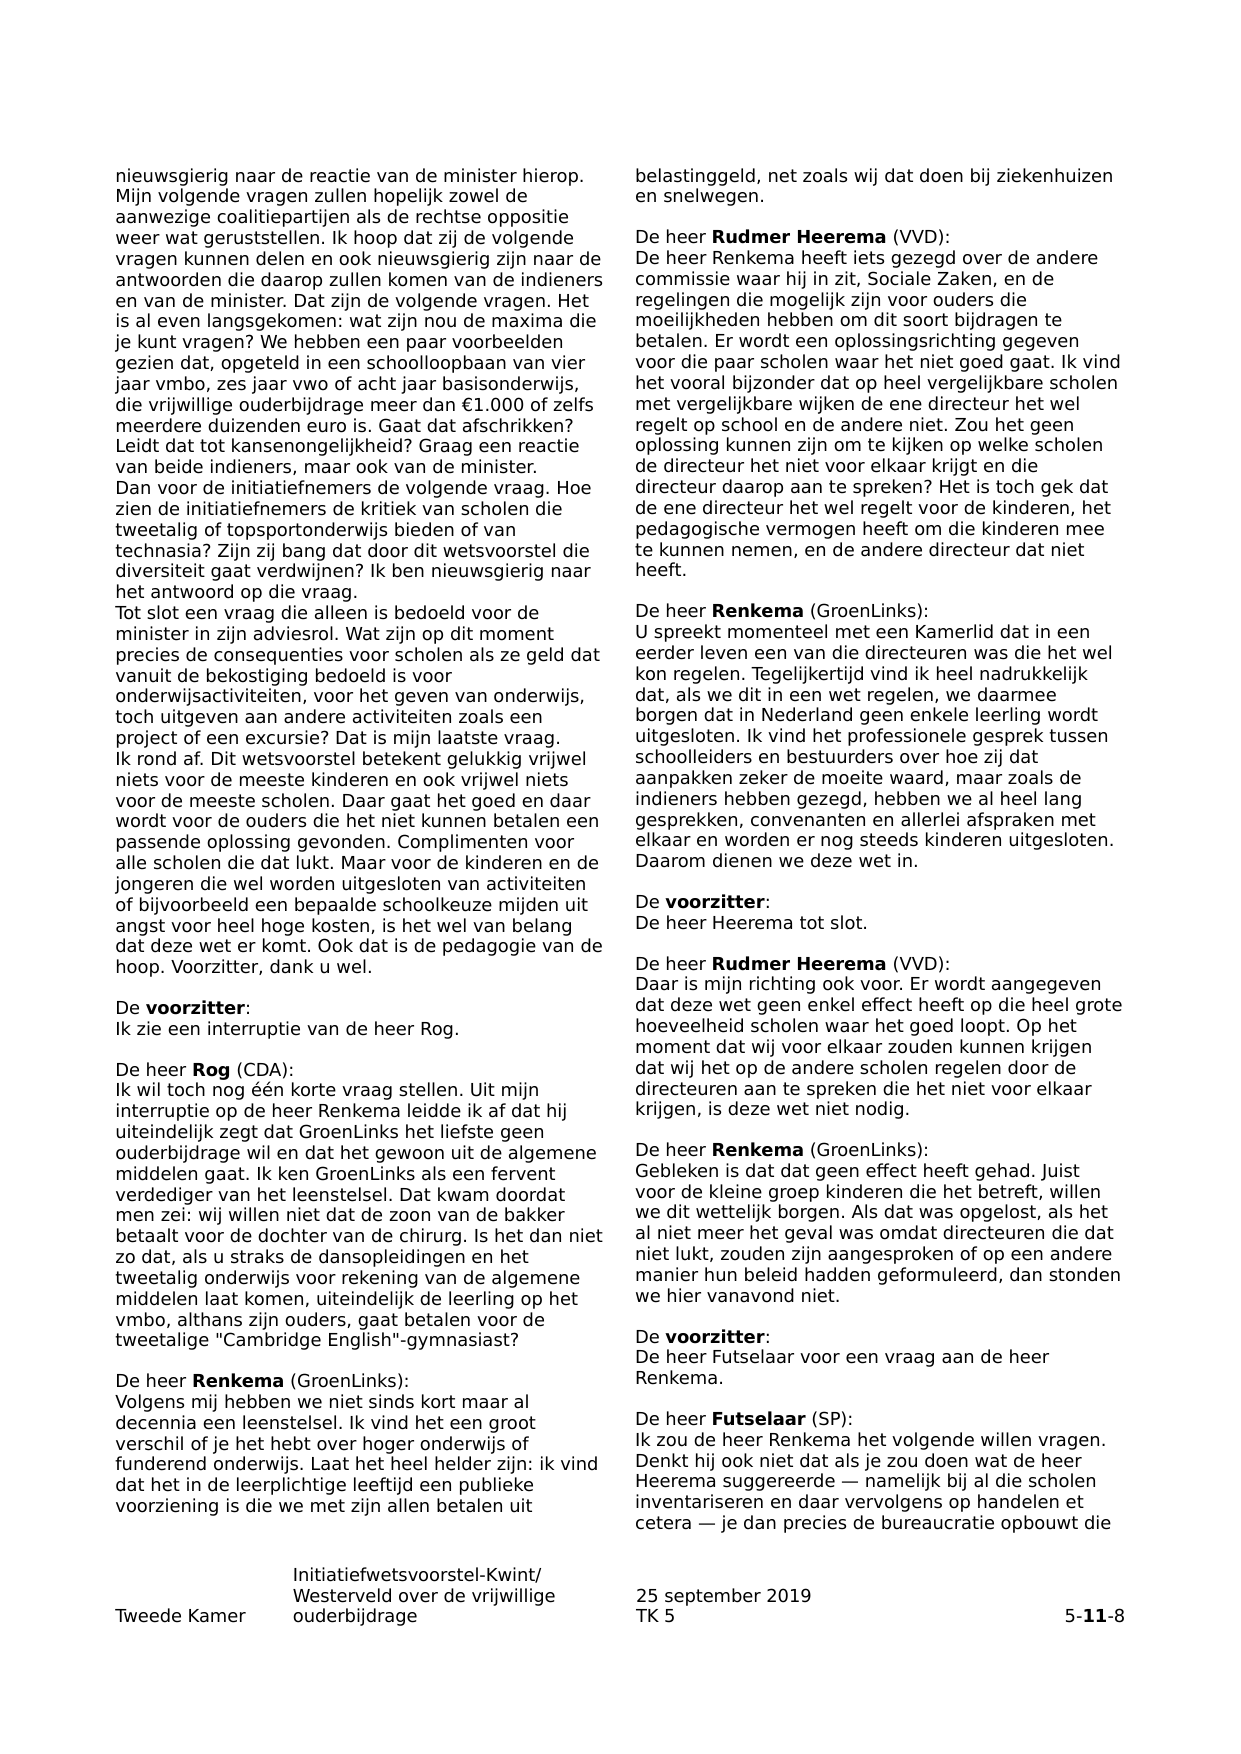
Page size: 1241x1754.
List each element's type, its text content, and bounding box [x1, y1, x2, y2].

text De heer Futselaar voor een vraag aan de heer Renkema. [635, 1347, 1125, 1389]
text Dan voor de initiatiefnemers de volgende vraag. Hoe zien de initiatiefnemers de kritiek van scholen die tweetalig of topsportonderwijs bieden of van technasia? Zijn zij bang dat door dit wetsvoorstel die diversiteit gaat verdwijnen? Ik ben nieuwsgierig naar het antwoord op die vraag. [115, 478, 605, 603]
text Ik wil toch nog één korte vraag stellen. Uit mijn interruptie op de heer Renkema leidde ik af dat hij uiteindelijk zegt dat GroenLinks het liefste geen ouderbijdrage wil en dat het gewoon uit de algemene middelen gaat. Ik ken GroenLinks als een fervent verdediger van het leenstelsel. Dat kwam doordat men zei: wij willen niet dat de zoon van de bakker betaalt voor de dochter van de chirurg. Is het dan niet zo dat, als u straks de dansopleidingen en het tweetalig onderwijs voor rekening van de algemene middelen laat komen, uiteindelijk de leerling op het vmbo, althans zijn ouders, gaat betalen voor de tweetalige "Cambridge English"-gymnasiast? [115, 1080, 605, 1351]
text De heer Renkema (GroenLinks): [635, 601, 1125, 622]
text De heer Heerema tot slot. [635, 912, 1125, 933]
text De heer Rog (CDA): [115, 1059, 605, 1080]
text Gebleken is dat dat geen effect heeft gehad. Juist voor de kleine groep kinderen die het betreft, willen we dit wettelijk borgen. Als dat was opgelost, als het al niet meer het geval was omdat directeuren die dat niet lukt, zouden zijn aangesproken of op een andere manier hun beleid hadden geformuleerd, dan stonden we hier vanavond niet. [635, 1161, 1125, 1306]
text De heer Futselaar (SP): [635, 1409, 1125, 1429]
text De heer Rudmer Heerema (VVD): [635, 227, 1125, 248]
text De voorzitter: [635, 892, 1125, 912]
text belastinggeld, net zoals wij dat doen bij ziekenhuizen en snelwegen. [635, 165, 1125, 207]
text Tot slot een vraag die alleen is bedoeld voor de minister in zijn adviesrol. Wat zijn op dit moment precies de consequenties voor scholen als ze geld dat vanuit de bekostiging bedoeld is voor onderwijsactiviteiten, voor het geven van onderwijs, toch uitgeven aan andere activiteiten zoals een project of een excursie? Dat is mijn laatste vraag. [115, 603, 605, 749]
text Ik rond af. Dit wetsvoorstel betekent gelukkig vrijwel niets voor de meeste kinderen en ook vrijwel niets voor de meeste scholen. Daar gaat het goed en daar wordt voor de ouders die het niet kunnen betalen een passende oplossing gevonden. Complimenten voor alle scholen die dat lukt. Maar voor de kinderen en de jongeren die wel worden uitgesloten van activiteiten of bijvoorbeeld een bepaalde schoolkeuze mijden uit angst voor heel hoge kosten, is het wel van belang dat deze wet er komt. Ook dat is de pedagogie van de hoop. Voorzitter, dank u wel. [115, 749, 605, 978]
text De voorzitter: [635, 1326, 1125, 1347]
text De heer Renkema (GroenLinks): [115, 1371, 605, 1392]
text U spreekt momenteel met een Kamerlid dat in een eerder leven een van die directeuren was die het wel kon regelen. Tegelijkertijd vind ik heel nadrukkelijk dat, als we dit in een wet regelen, we daarmee borgen dat in Nederland geen enkele leerling wordt uitgesloten. Ik vind het professionele gesprek tussen schoolleiders en bestuurders over hoe zij dat aanpakken zeker de moeite waard, maar zoals de indieners hebben gezegd, hebben we al heel lang gesprekken, convenanten en allerlei afspraken met elkaar en worden er nog steeds kinderen uitgesloten. Daarom dienen we deze wet in. [635, 622, 1125, 872]
text De heer Renkema (GroenLinks): [635, 1140, 1125, 1161]
text Ik zie een interruptie van de heer Rog. [115, 1018, 605, 1039]
text Mijn volgende vragen zullen hopelijk zowel de aanwezige coalitiepartijen als de rechtse oppositie weer wat geruststellen. Ik hoop dat zij de volgende vragen kunnen delen en ook nieuwsgierig zijn naar de antwoorden die daarop zullen komen van de indieners en van de minister. Dat zijn de volgende vragen. Het is al even langsgekomen: wat zijn nou de maxima die je kunt vragen? We hebben een paar voorbeelden gezien dat, opgeteld in een schoolloopbaan van vier jaar vmbo, zes jaar vwo of acht jaar basisonderwijs, die vrijwillige ouderbijdrage meer dan €1.000 of zelfs meerdere duizenden euro is. Gaat dat afschrikken? Leidt dat tot kansenongelijkheid? Graag een reactie van beide indieners, maar ook van de minister. [115, 186, 605, 478]
text De heer Rudmer Heerema (VVD): [635, 953, 1125, 974]
text De voorzitter: [115, 998, 605, 1018]
text Ik zou de heer Renkema het volgende willen vragen. Denkt hij ook niet dat als je zou doen wat de heer Heerema suggereerde — namelijk bij al die scholen inventariseren en daar vervolgens op handelen et cetera — je dan precies de bureaucratie opbouwt die [635, 1429, 1125, 1534]
text Daar is mijn richting ook voor. Er wordt aangegeven dat deze wet geen enkel effect heeft op die heel grote hoeveelheid scholen waar het goed loopt. Op het moment dat wij voor elkaar zouden kunnen krijgen dat wij het op de andere scholen regelen door de directeuren aan te spreken die het niet voor elkaar krijgen, is deze wet niet nodig. [635, 974, 1125, 1120]
text Volgens mij hebben we niet sinds kort maar al decennia een leenstelsel. Ik vind het een groot verschil of je het hebt over hoger onderwijs of funderend onderwijs. Laat het heel helder zijn: ik vind dat het in de leerplichtige leeftijd een publieke voorziening is die we met zijn allen betalen uit [115, 1392, 605, 1517]
text nieuwsgierig naar de reactie van de minister hierop. [115, 165, 605, 186]
text De heer Renkema heeft iets gezegd over de andere commissie waar hij in zit, Sociale Zaken, en de regelingen die mogelijk zijn voor ouders die moeilijkheden hebben om dit soort bijdragen te betalen. Er wordt een oplossingsrichting gegeven voor die paar scholen waar het niet goed gaat. Ik vind het vooral bijzonder dat op heel vergelijkbare scholen met vergelijkbare wijken de ene directeur het wel regelt op school en de andere niet. Zou het geen oplossing kunnen zijn om te kijken op welke scholen de directeur het niet voor elkaar krijgt en die directeur daarop aan te spreken? Het is toch gek dat de ene directeur het wel regelt voor de kinderen, het pedagogische vermogen heeft om die kinderen mee te kunnen nemen, en de andere directeur dat niet heeft. [635, 248, 1125, 581]
